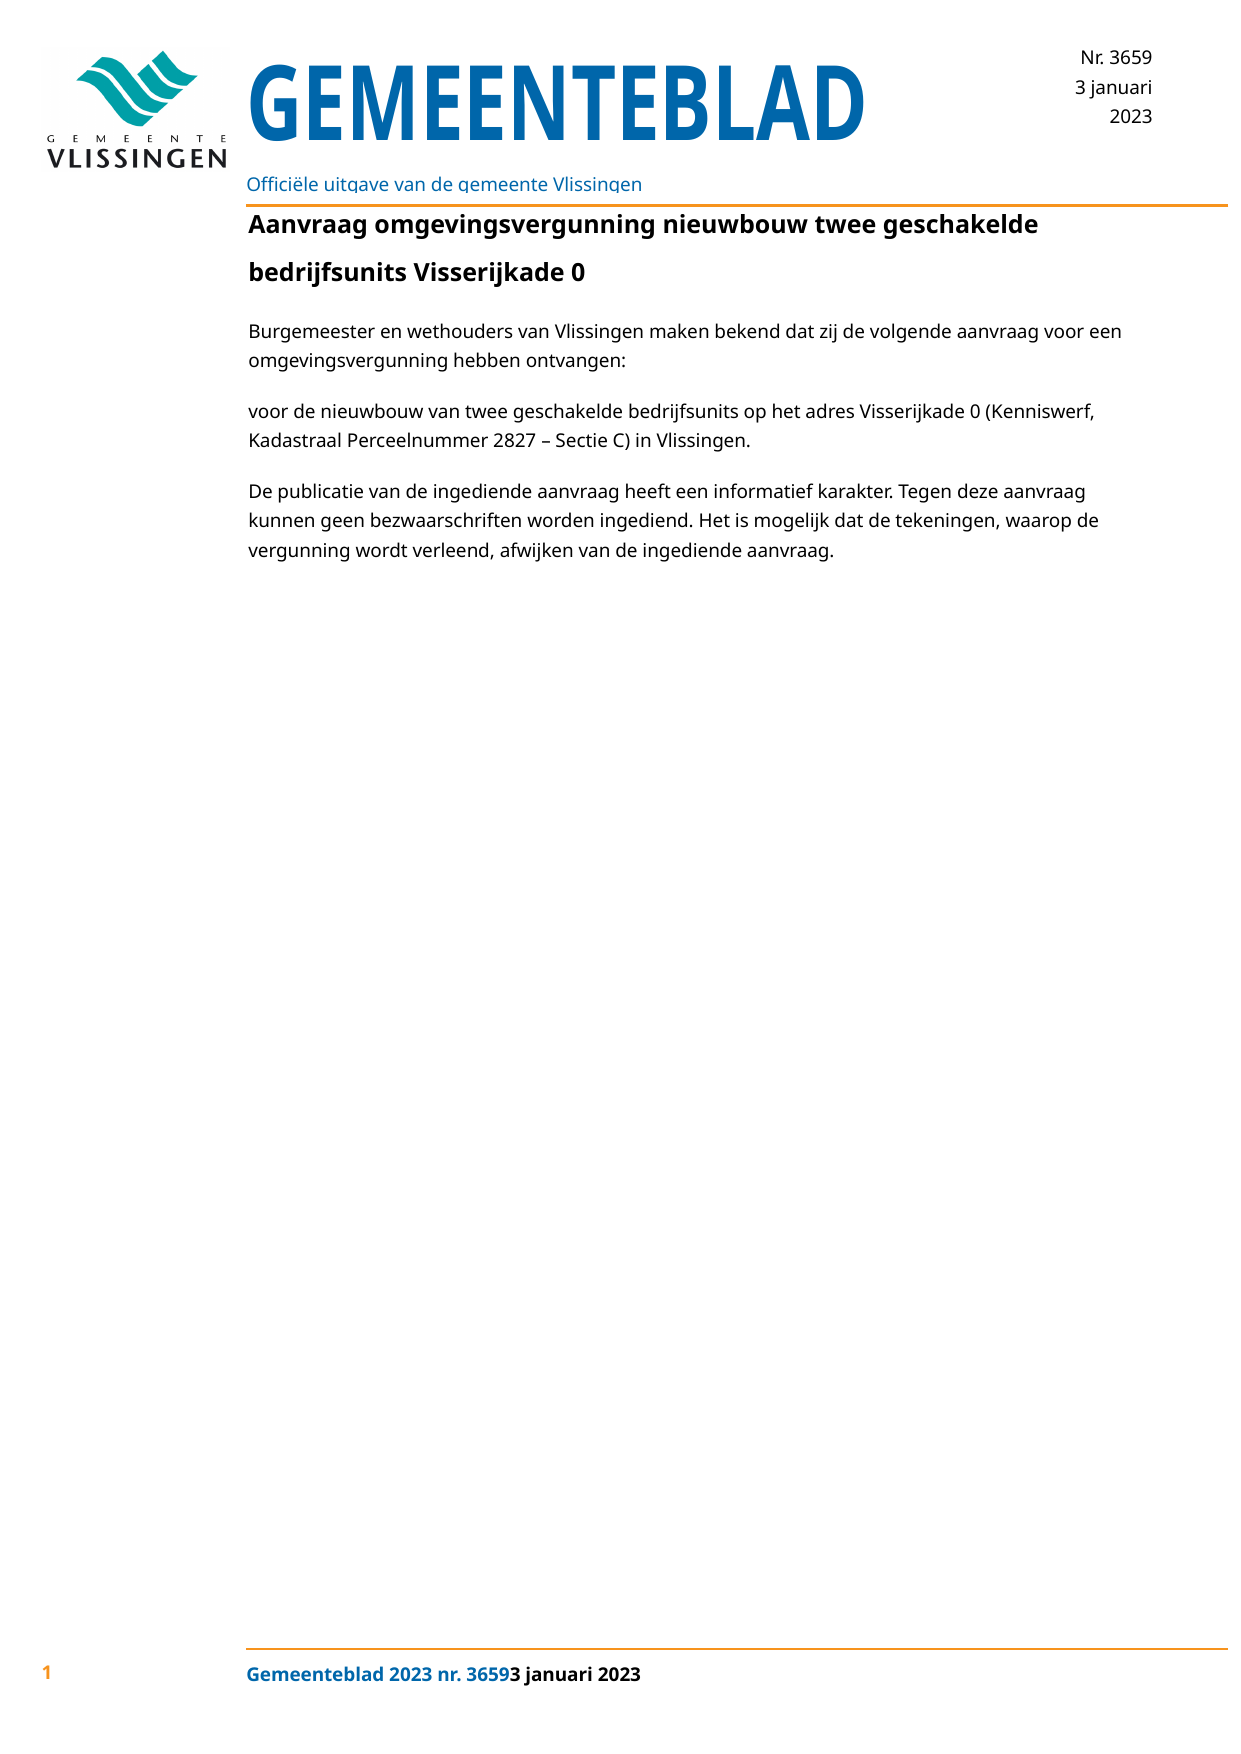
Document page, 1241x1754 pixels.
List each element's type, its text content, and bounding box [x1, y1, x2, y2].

text Burgemeester en wethouders van Vlissingen maken bekend dat zij de volgende aanvraag voor een omgevingsvergunning hebben ontvangen: [248, 318, 1152, 373]
picture [41, 47, 231, 172]
text voor de nieuwbouw van twee geschakelde bedrijfsunits op het adres Visserijkade 0 (Kenniswerf, Kadastraal Perceelnummer 2827 – Sectie C) in Vlissingen. [248, 398, 1152, 453]
text Aanvraag omgevingsvergunning nieuwbouw twee geschakelde bedrijfsunits Visserijkade 0 [248, 207, 1152, 288]
text De publicatie van de ingediende aanvraag heeft een informatief karakter. Tegen deze aanvraag kunnen geen bezwaarschriften worden ingediend. Het is mogelijk dat de tekeningen, waarop de vergunning wordt verleend, afwijken van de ingediende aanvraag. [248, 478, 1152, 563]
